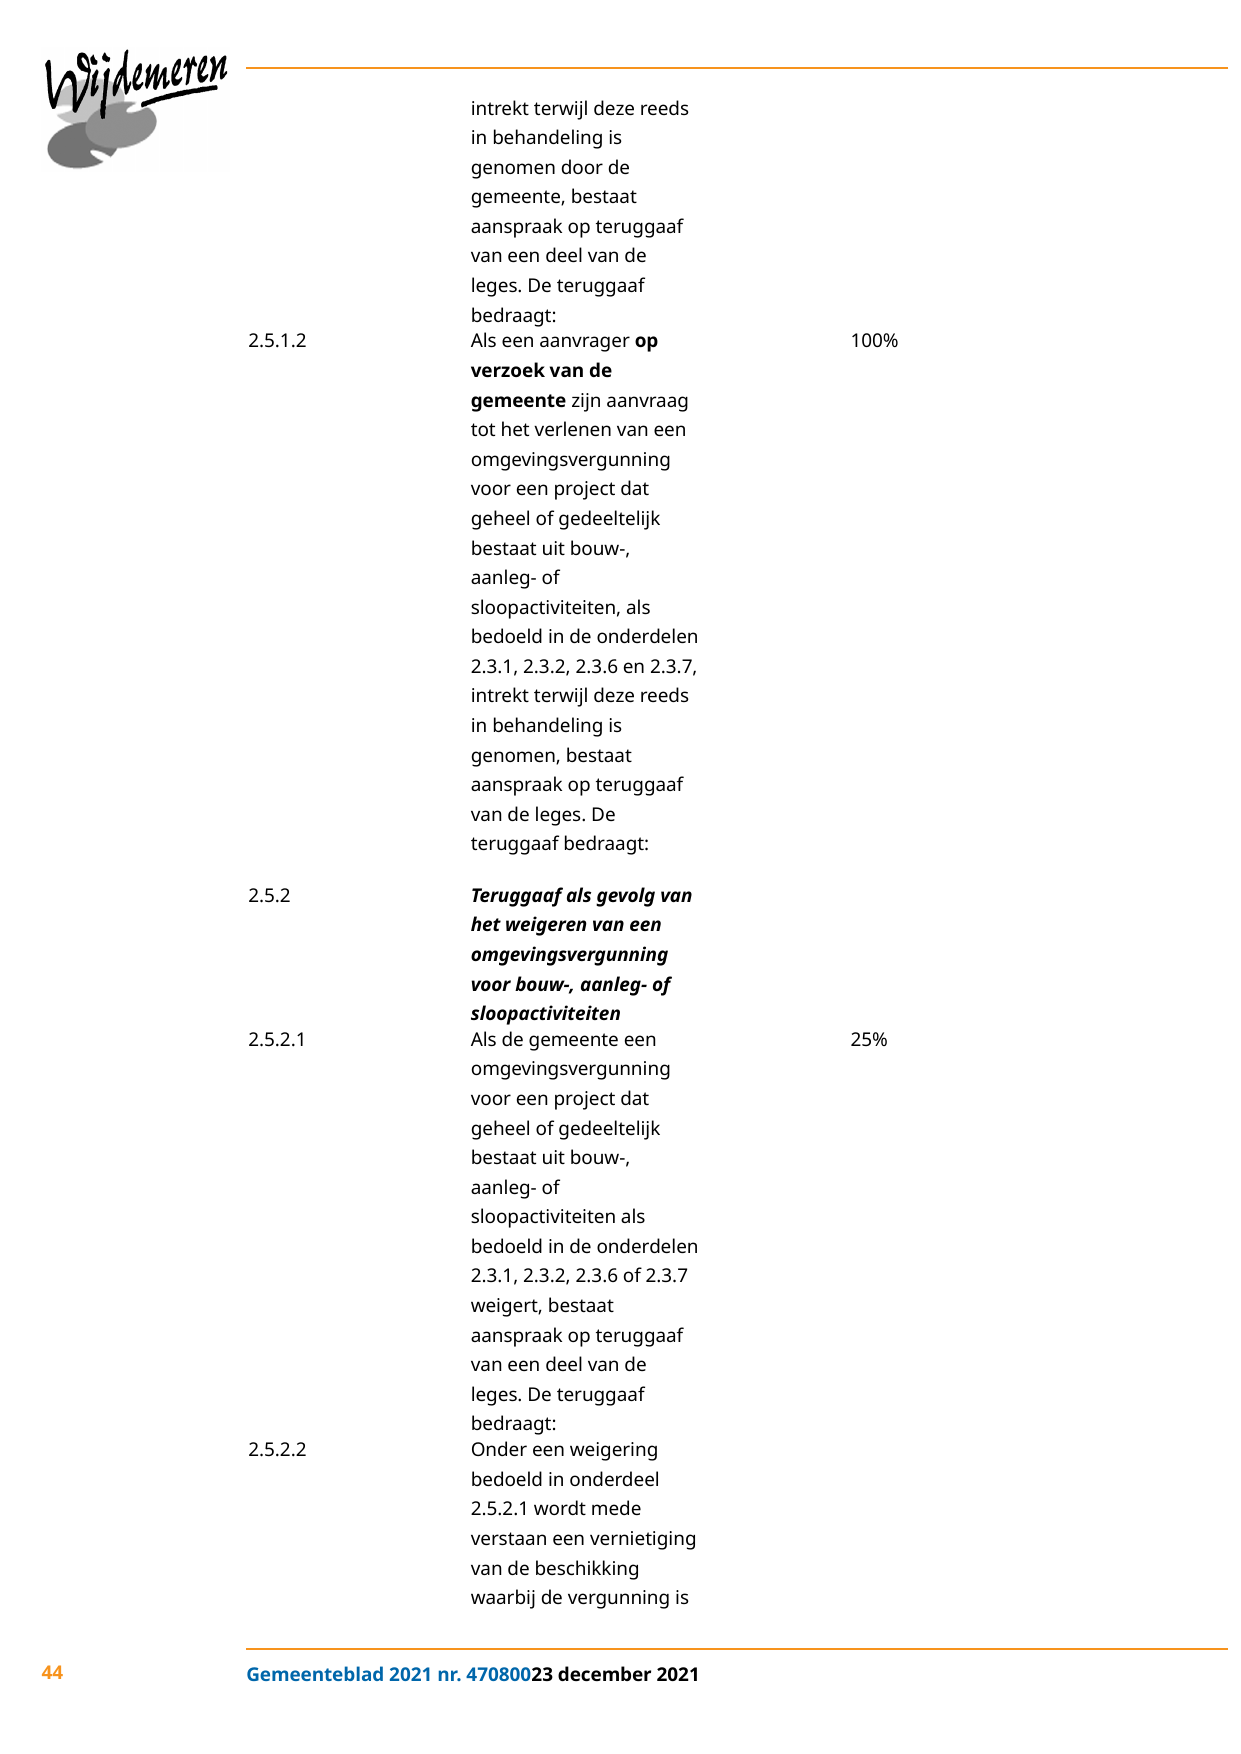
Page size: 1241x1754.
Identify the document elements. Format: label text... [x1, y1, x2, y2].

table_cell [700, 328, 850, 856]
table_cell [700, 1026, 850, 1436]
table_cell [471, 856, 700, 882]
table_cell [1001, 1436, 1152, 1610]
table_cell [850, 95, 1001, 328]
table_cell 2.5.2.1 [248, 1026, 471, 1436]
table_cell [850, 1436, 1001, 1610]
table_cell [248, 95, 471, 328]
table_cell [1001, 882, 1152, 1026]
table_cell 2.5.2 [248, 882, 471, 1026]
table_cell Onder een weigering bedoeld in onderdeel 2.5.2.1 wordt mede verstaan een vernietiging van de beschikking waarbij de vergunning is [471, 1436, 700, 1610]
table_cell 25% [850, 1026, 1001, 1436]
table_cell Teruggaaf als gevolg van het weigeren van een omgevingsvergunning voor bouw-, aanleg- of sloopactiviteiten [471, 882, 700, 1026]
table_cell [700, 95, 850, 328]
picture [41, 47, 231, 172]
table_cell [248, 856, 471, 882]
table_cell [850, 882, 1001, 1026]
table_cell [700, 856, 850, 882]
table_cell 2.5.2.2 [248, 1436, 471, 1610]
table_cell Als de gemeente een omgevingsvergunning voor een project dat geheel of gedeeltelijk bestaat uit bouw-, aanleg- of sloopactiviteiten als bedoeld in de onderdelen 2.3.1, 2.3.2, 2.3.6 of 2.3.7 weigert, bestaat aanspraak op teruggaaf van een deel van de leges. De teruggaaf bedraagt: [471, 1026, 700, 1436]
table_cell [1001, 95, 1152, 328]
table_cell [1001, 1026, 1152, 1436]
table_cell [700, 1436, 850, 1610]
table_cell [1001, 328, 1152, 856]
table_cell 100% [850, 328, 1001, 856]
table_cell intrekt terwijl deze reeds in behandeling is genomen door de gemeente, bestaat aanspraak op teruggaaf van een deel van de leges. De teruggaaf bedraagt: [471, 95, 700, 328]
table_cell Als een aanvrager op verzoek van de gemeente zijn aanvraag tot het verlenen van een omgevingsvergunning voor een project dat geheel of gedeeltelijk bestaat uit bouw-, aanleg- of sloopactiviteiten, als bedoeld in de onderdelen 2.3.1, 2.3.2, 2.3.6 en 2.3.7, intrekt terwijl deze reeds in behandeling is genomen, bestaat aanspraak op teruggaaf van de leges. De teruggaaf bedraagt: [471, 328, 700, 856]
table_cell [1001, 856, 1152, 882]
table_cell [700, 882, 850, 1026]
table_cell 2.5.1.2 [248, 328, 471, 856]
table_cell [850, 856, 1001, 882]
